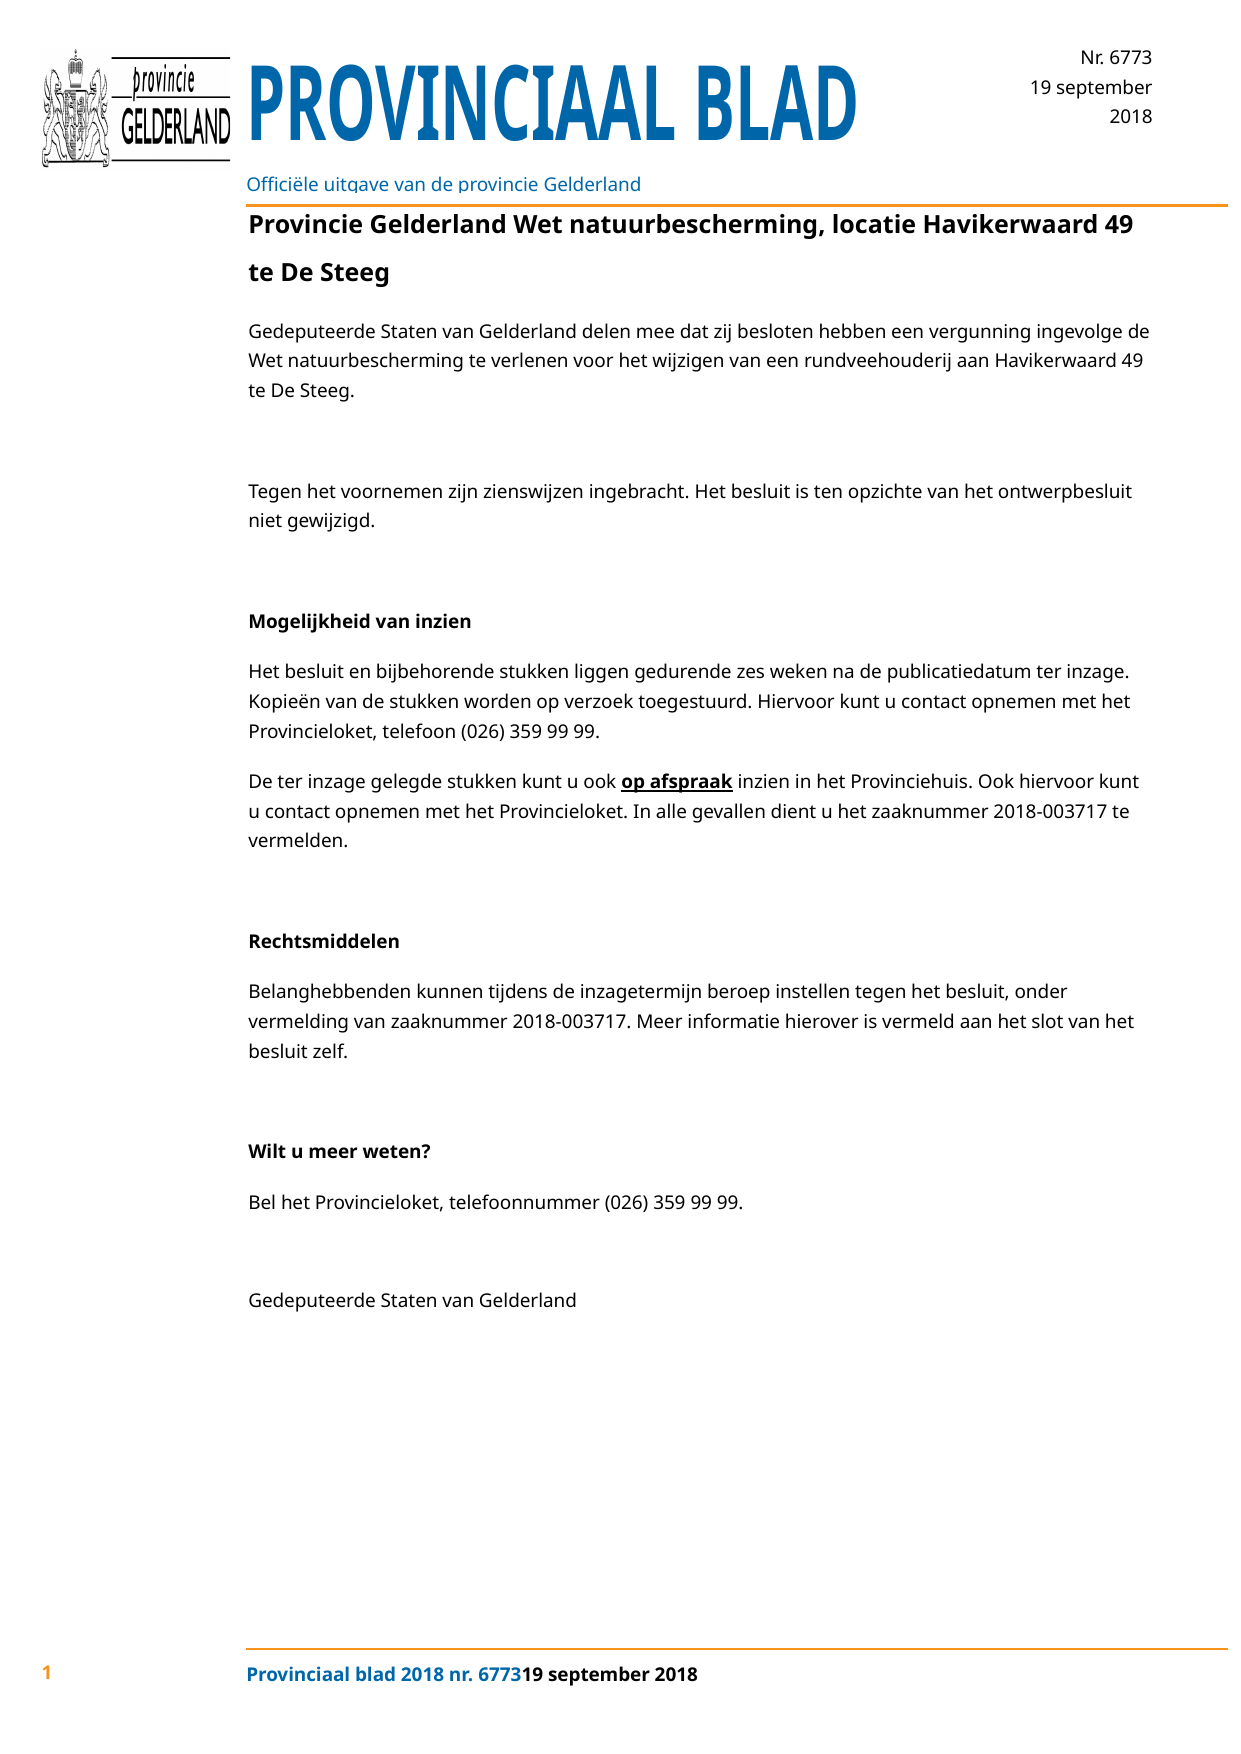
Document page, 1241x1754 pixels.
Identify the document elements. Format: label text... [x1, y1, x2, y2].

text Tegen het voornemen zijn zienswijzen ingebracht. Het besluit is ten opzichte van het ontwerpbesluit niet gewijzigd. [248, 478, 1152, 533]
text Wilt u meer weten? [248, 1139, 1152, 1164]
picture [41, 47, 231, 172]
text Bel het Provincieloket, telefoonnummer (026) 359 99 99. [248, 1189, 1152, 1215]
text Gedeputeerde Staten van Gelderland [248, 1287, 1152, 1313]
text Belanghebbenden kunnen tijdens de inzagetermijn beroep instellen tegen het besluit, onder vermelding van zaaknummer 2018-003717. Meer informatie hierover is vermeld aan het slot van het besluit zelf. [248, 979, 1152, 1064]
text Het besluit en bijbehorende stukken liggen gedurende zes weken na de publicatiedatum ter inzage. Kopieën van de stukken worden op verzoek toegestuurd. Hiervoor kunt u contact opnemen met het Provincieloket, telefoon (026) 359 99 99. [248, 659, 1152, 744]
text Mogelijkheid van inzien [248, 608, 1152, 634]
text De ter inzage gelegde stukken kunt u ook op afspraak inzien in het Provinciehuis. Ook hiervoor kunt u contact opnemen met het Provincieloket. In alle gevallen dient u het zaaknummer 2018-003717 te vermelden. [248, 768, 1152, 853]
text Rechtsmiddelen [248, 928, 1152, 954]
text Gedeputeerde Staten van Gelderland delen mee dat zij besloten hebben een vergunning ingevolge de Wet natuurbescherming te verlenen voor het wijzigen van een rundveehouderij aan Havikerwaard 49 te De Steeg. [248, 318, 1152, 403]
text Provincie Gelderland Wet natuurbescherming, locatie Havikerwaard 49 te De Steeg [248, 207, 1152, 288]
